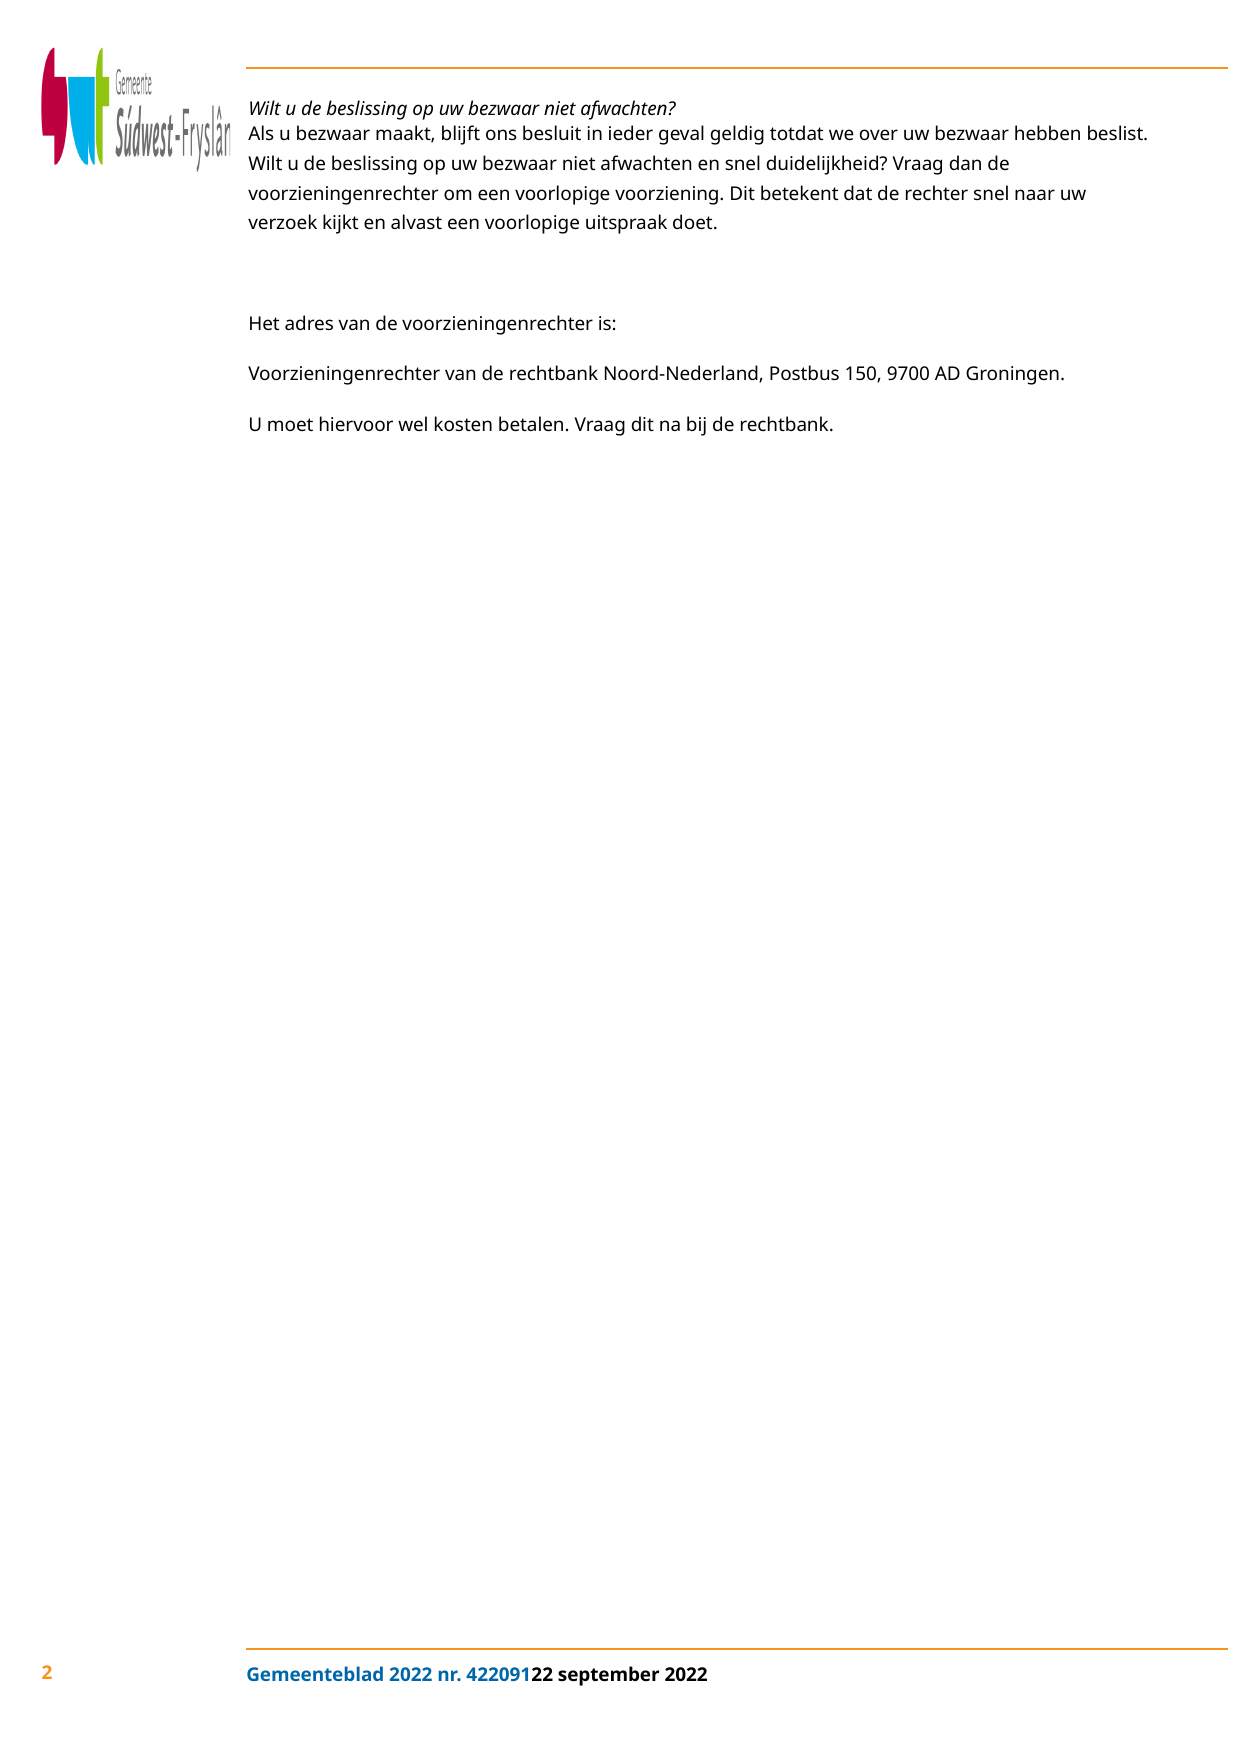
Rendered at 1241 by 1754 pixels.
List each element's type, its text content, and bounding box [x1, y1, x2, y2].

text Voorzieningenrechter van de rechtbank Noord-Nederland, Postbus 150, 9700 AD Groningen. [248, 361, 1152, 386]
text Het adres van de voorzieningenrechter is: [248, 310, 1152, 336]
text U moet hiervoor wel kosten betalen. Vraag dit na bij de rechtbank. [248, 411, 1152, 437]
text Als u bezwaar maakt, blijft ons besluit in ieder geval geldig totdat we over uw bezwaar hebben beslist. Wilt u de beslissing op uw bezwaar niet afwachten en snel duidelijkheid? Vraag dan de voorzieningenrechter om een voorlopige voorziening. Dit betekent dat de rechter snel naar uw verzoek kijkt en alvast een voorlopige uitspraak doet. [248, 121, 1152, 235]
picture [41, 47, 231, 172]
text Wilt u de beslissing op uw bezwaar niet afwachten? [248, 95, 1152, 121]
